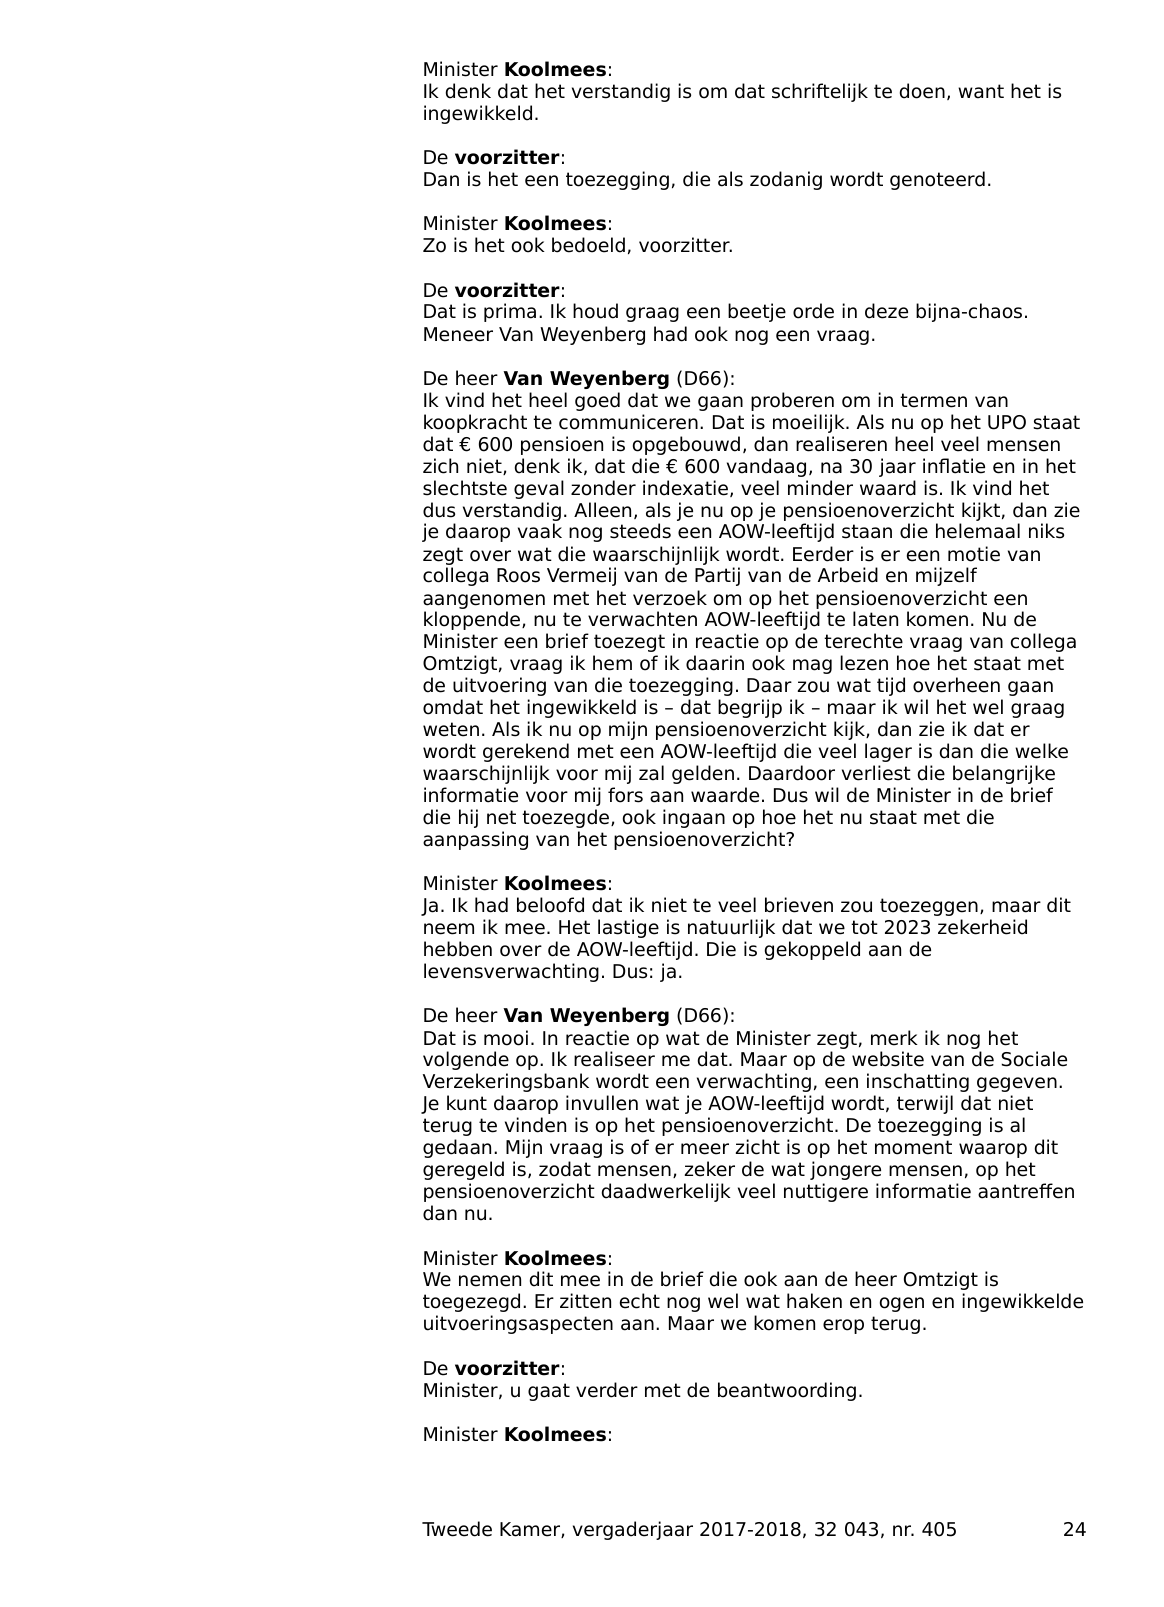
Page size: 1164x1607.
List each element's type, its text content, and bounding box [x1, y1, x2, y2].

text Zo is het ook bedoeld, voorzitter. [422, 235, 1087, 257]
text Minister, u gaat verder met de beantwoording. [422, 1379, 1087, 1401]
text Minister Koolmees: [422, 1424, 1087, 1446]
text Minister Koolmees: [422, 873, 1087, 895]
text Dat is mooi. In reactie op wat de Minister zegt, merk ik nog het volgende op. Ik realiseer me dat. Maar op de website van de Sociale Verzekeringsbank wordt een verwachting, een inschatting gegeven. Je kunt daarop invullen wat je AOW-leeftijd wordt, terwijl dat niet terug te vinden is op het pensioenoverzicht. De toezegging is al gedaan. Mijn vraag is of er meer zicht is op het moment waarop dit geregeld is, zodat mensen, zeker de wat jongere mensen, op het pensioenoverzicht daadwerkelijk veel nuttigere informatie aantreffen dan nu. [422, 1027, 1087, 1225]
text Ja. Ik had beloofd dat ik niet te veel brieven zou toezeggen, maar dit neem ik mee. Het lastige is natuurlijk dat we tot 2023 zekerheid hebben over de AOW-leeftijd. Die is gekoppeld aan de levensverwachting. Dus: ja. [422, 895, 1087, 983]
text De voorzitter: [422, 1357, 1087, 1379]
text We nemen dit mee in de brief die ook aan de heer Omtzigt is toegezegd. Er zitten echt nog wel wat haken en ogen en ingewikkelde uitvoeringsaspecten aan. Maar we komen erop terug. [422, 1269, 1087, 1335]
text De voorzitter: [422, 147, 1087, 169]
text Dat is prima. Ik houd graag een beetje orde in deze bijna-chaos. Meneer Van Weyenberg had ook nog een vraag. [422, 301, 1087, 345]
text Minister Koolmees: [422, 213, 1087, 235]
text Minister Koolmees: [422, 1247, 1087, 1269]
text De heer Van Weyenberg (D66): [422, 1005, 1087, 1027]
text De heer Van Weyenberg (D66): [422, 368, 1087, 389]
text De voorzitter: [422, 279, 1087, 301]
text Dan is het een toezegging, die als zodanig wordt genoteerd. [422, 169, 1087, 191]
text Ik vind het heel goed dat we gaan proberen om in termen van koopkracht te communiceren. Dat is moeilijk. Als nu op het UPO staat dat € 600 pensioen is opgebouwd, dan realiseren heel veel mensen zich niet, denk ik, dat die € 600 vandaag, na 30 jaar inflatie en in het slechtste geval zonder indexatie, veel minder waard is. Ik vind het dus verstandig. Alleen, als je nu op je pensioenoverzicht kijkt, dan zie je daarop vaak nog steeds een AOW-leeftijd staan die helemaal niks zegt over wat die waarschijnlijk wordt. Eerder is er een motie van collega Roos Vermeij van de Partij van de Arbeid en mijzelf aangenomen met het verzoek om op het pensioenoverzicht een kloppende, nu te verwachten AOW-leeftijd te laten komen. Nu de Minister een brief toezegt in reactie op de terechte vraag van collega Omtzigt, vraag ik hem of ik daarin ook mag lezen hoe het staat met de uitvoering van die toezegging. Daar zou wat tijd overheen gaan omdat het ingewikkeld is – dat begrijp ik – maar ik wil het wel graag weten. Als ik nu op mijn pensioenoverzicht kijk, dan zie ik dat er wordt gerekend met een AOW-leeftijd die veel lager is dan die welke waarschijnlijk voor mij zal gelden. Daardoor verliest die belangrijke informatie voor mij fors aan waarde. Dus wil de Minister in de brief die hij net toezegde, ook ingaan op hoe het nu staat met die aanpassing van het pensioenoverzicht? [422, 389, 1087, 851]
text Ik denk dat het verstandig is om dat schriftelijk te doen, want het is ingewikkeld. [422, 81, 1087, 125]
text Minister Koolmees: [422, 59, 1087, 81]
